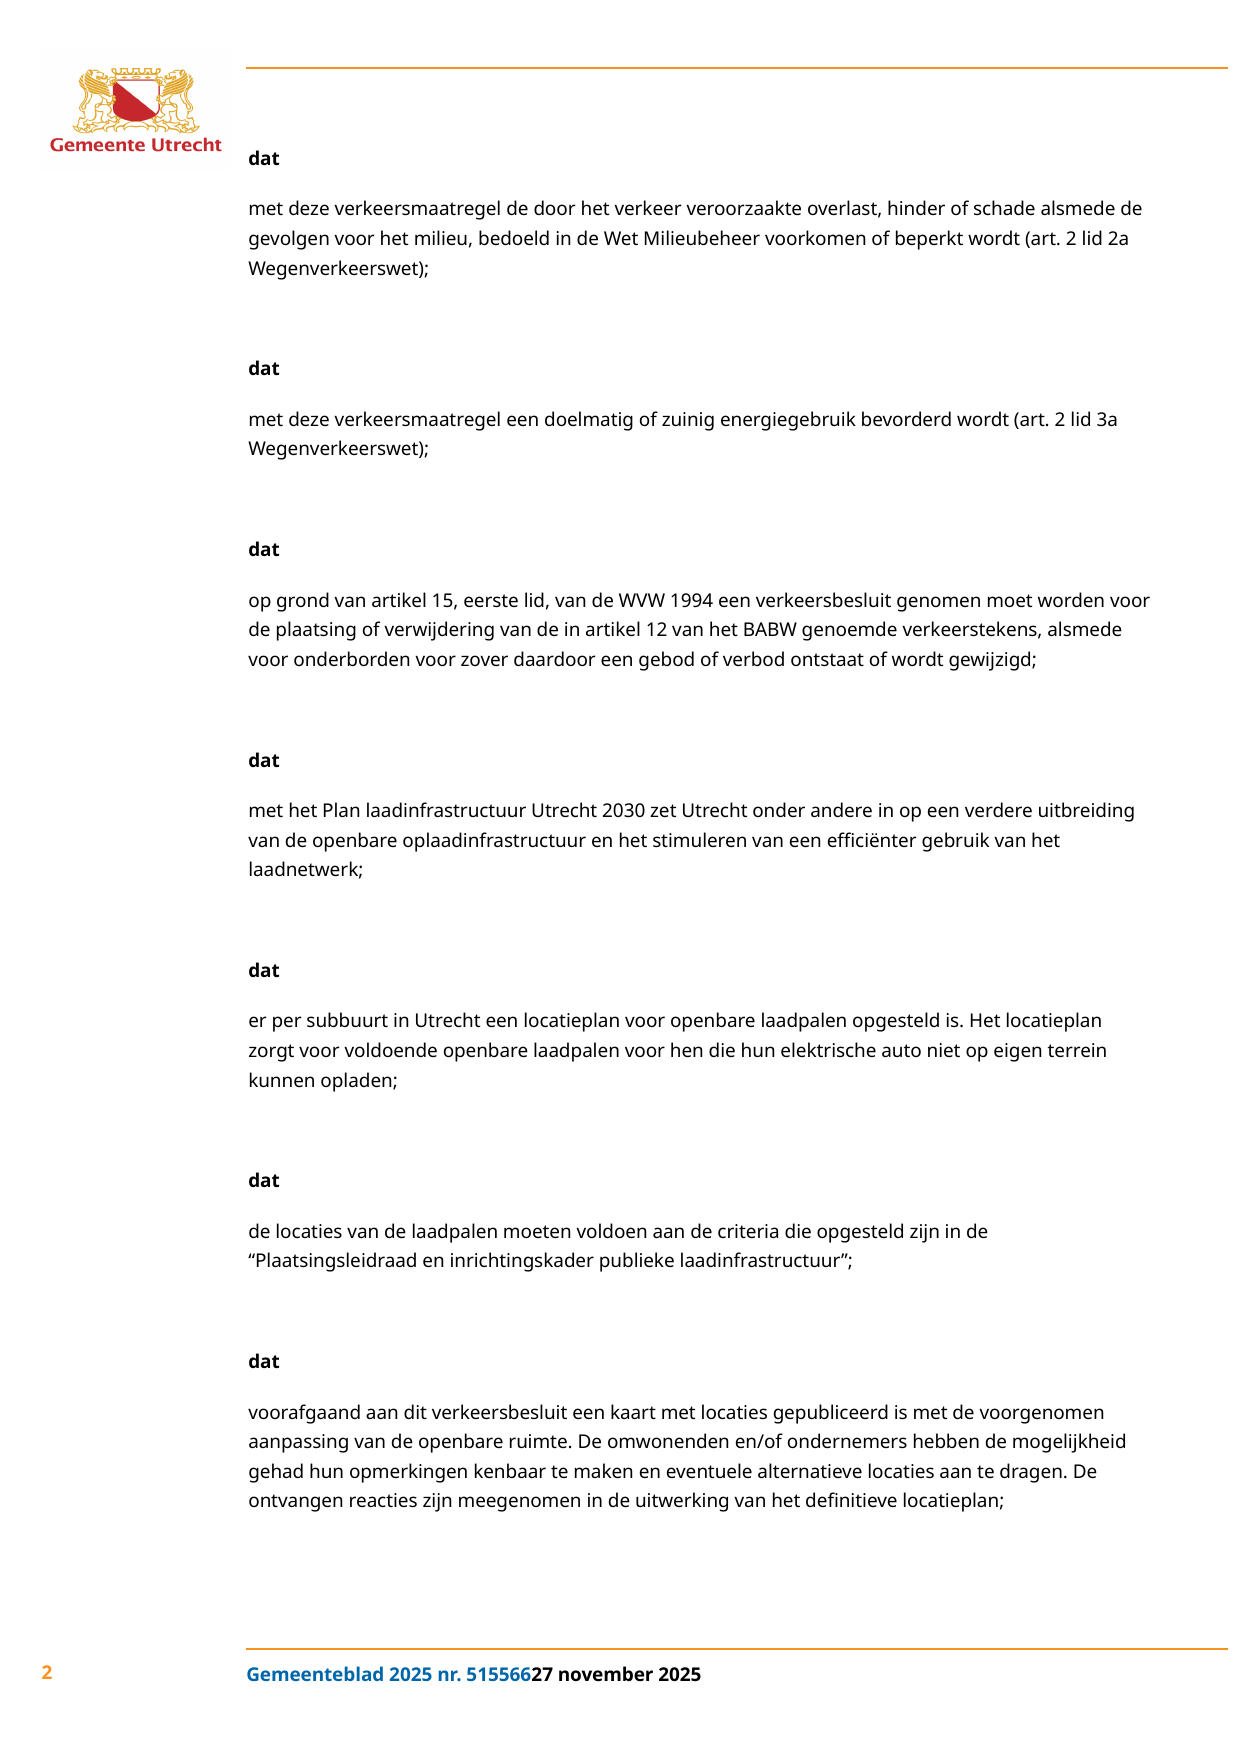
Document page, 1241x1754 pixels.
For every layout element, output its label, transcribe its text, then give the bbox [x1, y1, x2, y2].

text dat [248, 356, 1152, 381]
text voorafgaand aan dit verkeersbesluit een kaart met locaties gepubliceerd is met de voorgenomen aanpassing van de openbare ruimte. De omwonenden en/of ondernemers hebben de mogelijkheid gehad hun opmerkingen kenbaar te maken en eventuele alternatieve locaties aan te dragen. De ontvangen reacties zijn meegenomen in de uitwerking van het definitieve locatieplan; [248, 1399, 1152, 1513]
text er per subbuurt in Utrecht een locatieplan voor openbare laadpalen opgesteld is. Het locatieplan zorgt voor voldoende openbare laadpalen voor hen die hun elektrische auto niet op eigen terrein kunnen opladen; [248, 1008, 1152, 1093]
text dat [248, 1168, 1152, 1193]
text met deze verkeersmaatregel de door het verkeer veroorzaakte overlast, hinder of schade alsmede de gevolgen voor het milieu, bedoeld in de Wet Milieubeheer voorkomen of beperkt wordt (art. 2 lid 2a Wegenverkeerswet); [248, 196, 1152, 281]
text de locaties van de laadpalen moeten voldoen aan de criteria die opgesteld zijn in de “Plaatsingsleidraad en inrichtingskader publieke laadinfrastructuur”; [248, 1218, 1152, 1273]
text dat [248, 747, 1152, 773]
text dat [248, 957, 1152, 983]
text dat [248, 145, 1152, 171]
text dat [248, 1348, 1152, 1374]
picture [41, 47, 231, 172]
text dat [248, 536, 1152, 562]
text op grond van artikel 15, eerste lid, van de WVW 1994 een verkeersbesluit genomen moet worden voor de plaatsing of verwijdering van de in artikel 12 van het BABW genoemde verkeerstekens, alsmede voor onderborden voor zover daardoor een gebod of verbod ontstaat of wordt gewijzigd; [248, 587, 1152, 672]
text met deze verkeersmaatregel een doelmatig of zuinig energiegebruik bevorderd wordt (art. 2 lid 3a Wegenverkeerswet); [248, 406, 1152, 461]
text met het Plan laadinfrastructuur Utrecht 2030 zet Utrecht onder andere in op een verdere uitbreiding van de openbare oplaadinfrastructuur en het stimuleren van een efficiënter gebruik van het laadnetwerk; [248, 797, 1152, 882]
